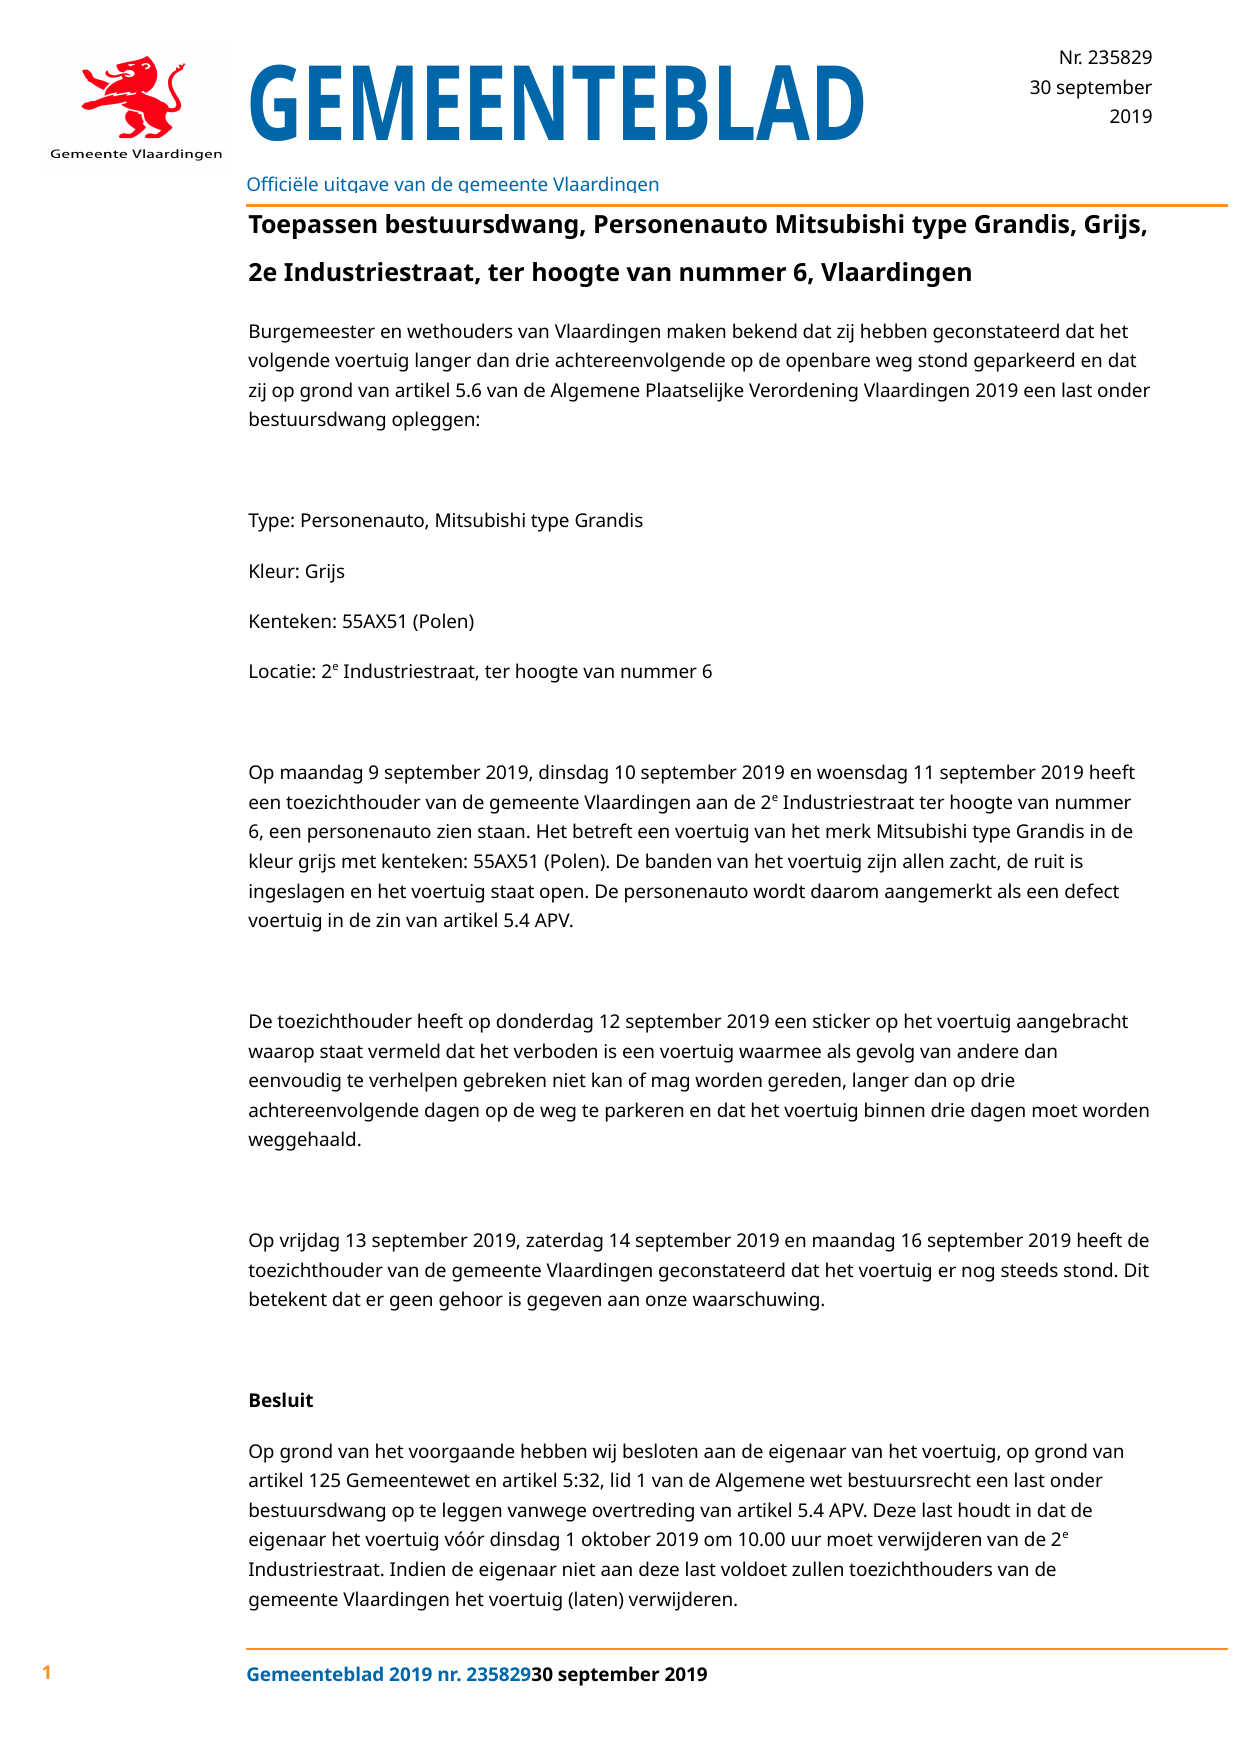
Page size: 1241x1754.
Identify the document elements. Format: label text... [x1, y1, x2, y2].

text Besluit [248, 1387, 1152, 1413]
text Type: Personenauto, Mitsubishi type Grandis [248, 507, 1152, 533]
text Op vrijdag 13 september 2019, zaterdag 14 september 2019 en maandag 16 september 2019 heeft de toezichthouder van de gemeente Vlaardingen geconstateerd dat het voertuig er nog steeds stond. Dit betekent dat er geen gehoor is gegeven aan onze waarschuwing. [248, 1227, 1152, 1312]
text De toezichthouder heeft op donderdag 12 september 2019 een sticker op het voertuig aangebracht waarop staat vermeld dat het verboden is een voertuig waarmee als gevolg van andere dan eenvoudig te verhelpen gebreken niet kan of mag worden gereden, langer dan op drie achtereenvolgende dagen op de weg te parkeren en dat het voertuig binnen drie dagen moet worden weggehaald. [248, 1008, 1152, 1152]
text Locatie: 2e Industriestraat, ter hoogte van nummer 6 [248, 659, 1152, 684]
text Kleur: Grijs [248, 558, 1152, 584]
text Toepassen bestuursdwang, Personenauto Mitsubishi type Grandis, Grijs, 2e Industriestraat, ter hoogte van nummer 6, Vlaardingen [248, 207, 1152, 288]
text Burgemeester en wethouders van Vlaardingen maken bekend dat zij hebben geconstateerd dat het volgende voertuig langer dan drie achtereenvolgende op de openbare weg stond geparkeerd en dat zij op grond van artikel 5.6 van de Algemene Plaatselijke Verordening Vlaardingen 2019 een last onder bestuursdwang opleggen: [248, 318, 1152, 432]
text Op maandag 9 september 2019, dinsdag 10 september 2019 en woensdag 11 september 2019 heeft een toezichthouder van de gemeente Vlaardingen aan de 2e Industriestraat ter hoogte van nummer 6, een personenauto zien staan. Het betreft een voertuig van het merk Mitsubishi type Grandis in de kleur grijs met kenteken: 55AX51 (Polen). De banden van het voertuig zijn allen zacht, de ruit is ingeslagen en het voertuig staat open. De personenauto wordt daarom aangemerkt als een defect voertuig in de zin van artikel 5.4 APV. [248, 759, 1152, 933]
picture [41, 47, 231, 172]
text Op grond van het voorgaande hebben wij besloten aan de eigenaar van het voertuig, op grond van artikel 125 Gemeentewet en artikel 5:32, lid 1 van de Algemene wet bestuursrecht een last onder bestuursdwang op te leggen vanwege overtreding van artikel 5.4 APV. Deze last houdt in dat de eigenaar het voertuig vóór dinsdag 1 oktober 2019 om 10.00 uur moet verwijderen van de 2e Industriestraat. Indien de eigenaar niet aan deze last voldoet zullen toezichthouders van de gemeente Vlaardingen het voertuig (laten) verwijderen. [248, 1438, 1152, 1612]
text Kenteken: 55AX51 (Polen) [248, 608, 1152, 634]
